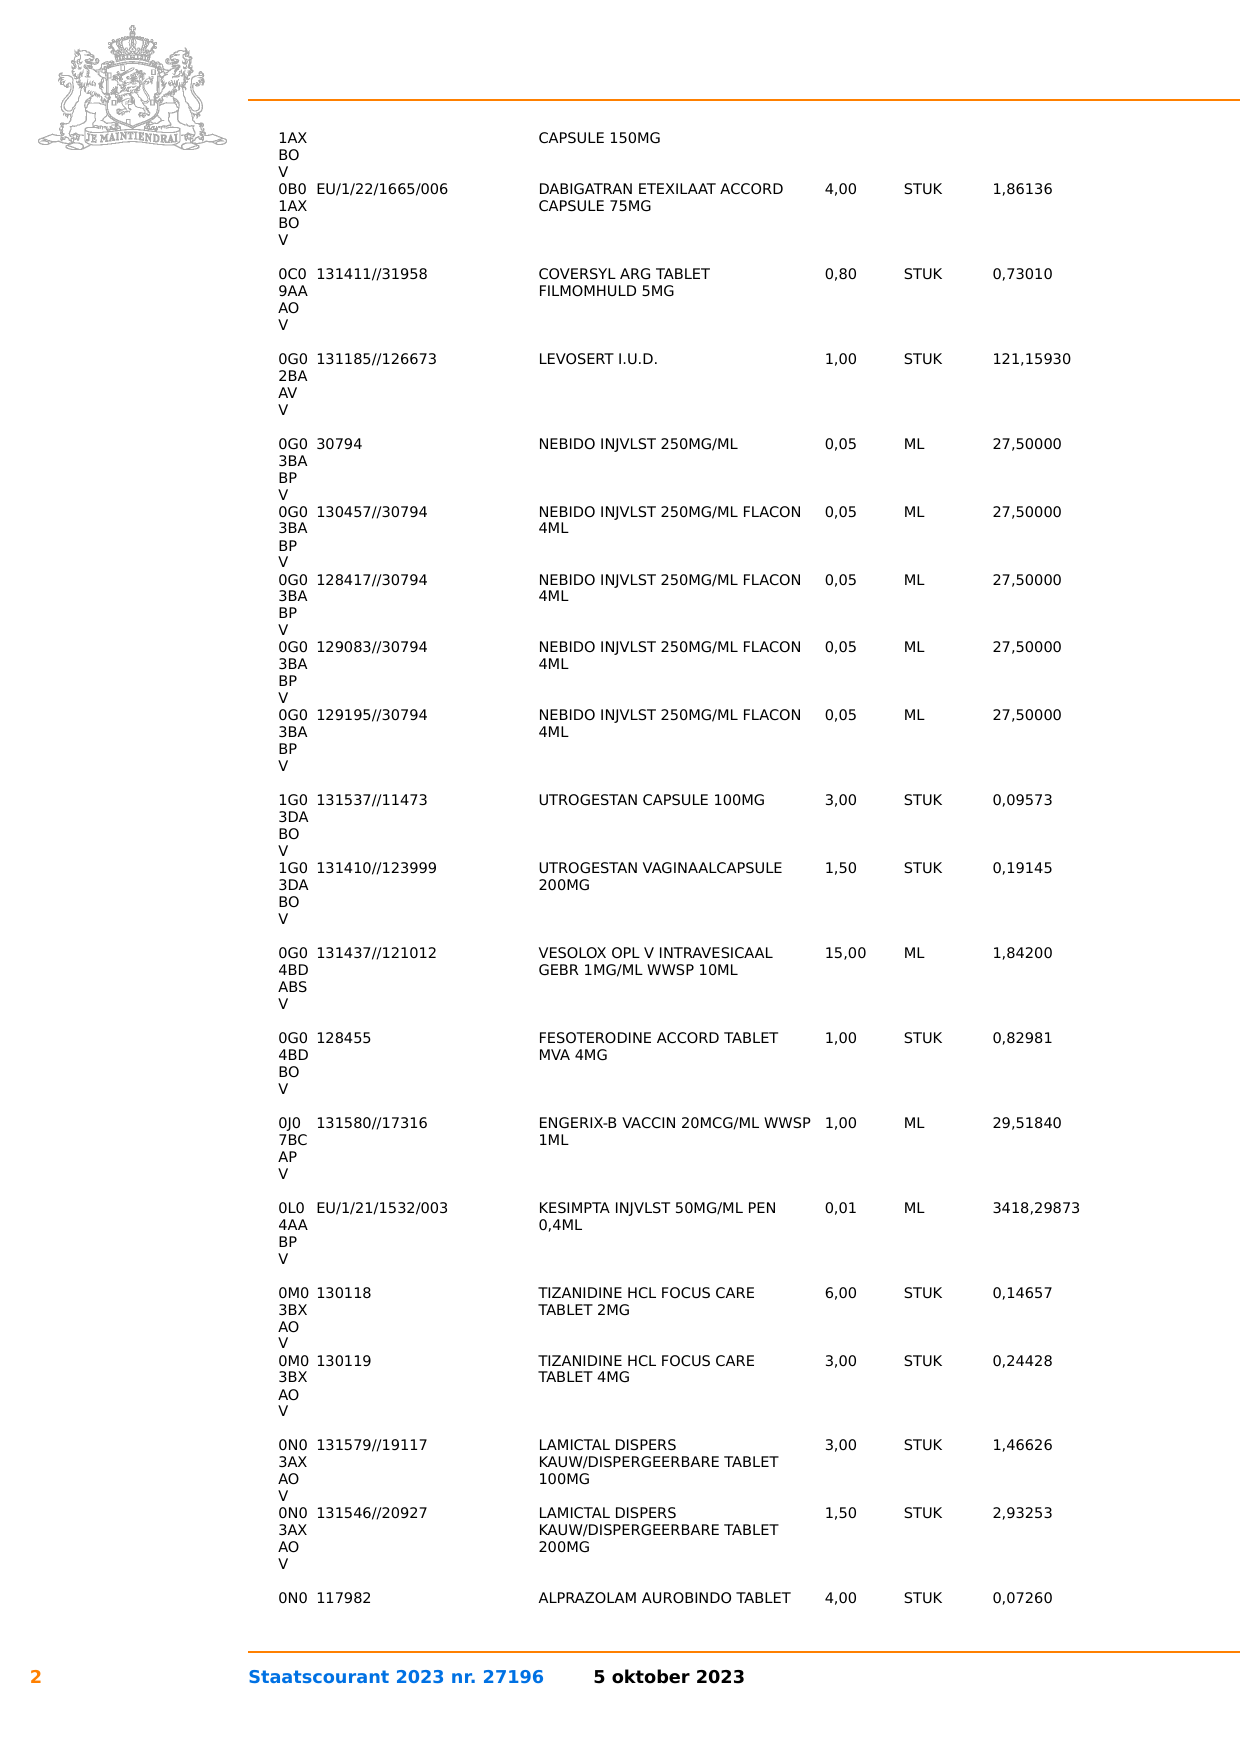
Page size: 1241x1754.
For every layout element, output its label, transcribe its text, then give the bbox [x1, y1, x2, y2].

table_cell 0,07260 [986, 1590, 1131, 1607]
table_cell 0,24428 [986, 1353, 1131, 1420]
table_cell 1,46626 [986, 1437, 1131, 1505]
table_cell [1131, 571, 1163, 639]
table_cell 4,00 [819, 181, 898, 249]
table_cell 0G03BABP V [278, 571, 310, 639]
table_cell 0,05 [819, 436, 898, 503]
table_cell [898, 130, 986, 181]
table_cell [278, 775, 1163, 792]
table_cell [1131, 1115, 1163, 1183]
table_cell 131537//11473 [310, 792, 532, 860]
table_cell 131579//19117 [310, 1437, 532, 1505]
table_cell [278, 334, 1163, 351]
table_cell [278, 1573, 1163, 1590]
table_cell 130118 [310, 1285, 532, 1352]
table_cell 130119 [310, 1353, 532, 1420]
table_cell 0C09AAAO V [278, 266, 310, 334]
table_cell 6,00 [819, 1285, 898, 1352]
table_cell UTROGESTAN CAPSULE 100MG [533, 792, 819, 860]
table_cell [278, 249, 1163, 266]
table_cell 131185//126673 [310, 351, 532, 418]
table_cell [278, 1268, 1163, 1284]
table_cell [278, 1420, 1163, 1437]
table_cell [1131, 266, 1163, 334]
table_cell 1AXBO V [278, 130, 310, 181]
table_cell 131546//20927 [310, 1505, 532, 1573]
table_cell [1131, 351, 1163, 418]
table_cell 131410//123999 [310, 860, 532, 928]
table_cell 27,50000 [986, 504, 1131, 571]
table_cell STUK [898, 181, 986, 249]
table_cell 27,50000 [986, 639, 1131, 707]
table_cell 4,00 [819, 1590, 898, 1607]
table_cell 29,51840 [986, 1115, 1131, 1183]
table_cell STUK [898, 1030, 986, 1098]
table_cell [1131, 792, 1163, 860]
table_cell 0,19145 [986, 860, 1131, 928]
table_cell 128417//30794 [310, 571, 532, 639]
table_cell NEBIDO INJVLST 250MG/ML [533, 436, 819, 503]
table_cell UTROGESTAN VAGINAALCAPSULE 200MG [533, 860, 819, 928]
table_cell [1131, 1200, 1163, 1267]
table_cell [278, 1183, 1163, 1199]
table_cell 117982 [310, 1590, 532, 1607]
table_cell STUK [898, 860, 986, 928]
table_cell STUK [898, 1437, 986, 1505]
table_cell 0,01 [819, 1200, 898, 1267]
table_cell NEBIDO INJVLST 250MG/ML FLACON 4ML [533, 639, 819, 707]
table_cell 0,05 [819, 707, 898, 775]
table_cell 0,09573 [986, 792, 1131, 860]
picture [38, 25, 227, 150]
table_cell 0G03BABP V [278, 707, 310, 775]
table_cell 1G03DABO V [278, 860, 310, 928]
table_cell 1,86136 [986, 181, 1131, 249]
table_cell [1131, 1285, 1163, 1352]
table_cell ALPRAZOLAM AUROBINDO TABLET [533, 1590, 819, 1607]
table_cell 0G03BABP V [278, 504, 310, 571]
table_cell NEBIDO INJVLST 250MG/ML FLACON 4ML [533, 707, 819, 775]
table_cell TIZANIDINE HCL FOCUS CARE TABLET 4MG [533, 1353, 819, 1420]
table_cell NEBIDO INJVLST 250MG/ML FLACON 4ML [533, 571, 819, 639]
table_cell [1131, 181, 1163, 249]
table_cell 0,05 [819, 571, 898, 639]
table_cell NEBIDO INJVLST 250MG/ML FLACON 4ML [533, 504, 819, 571]
table_cell 0,05 [819, 504, 898, 571]
table_cell 1,00 [819, 351, 898, 418]
table_cell [1131, 1437, 1163, 1505]
table_cell ML [898, 1115, 986, 1183]
table_cell [1131, 1030, 1163, 1098]
table_cell 0M03BXAO V [278, 1353, 310, 1420]
table_cell 131437//121012 [310, 945, 532, 1013]
table_cell [278, 928, 1163, 945]
table_cell [1131, 1590, 1163, 1607]
table_cell 3,00 [819, 1353, 898, 1420]
table_cell [1131, 1353, 1163, 1420]
table_cell 15,00 [819, 945, 898, 1013]
table_cell 3,00 [819, 792, 898, 860]
table_cell 0,82981 [986, 1030, 1131, 1098]
table_cell 1,84200 [986, 945, 1131, 1013]
table_cell 27,50000 [986, 436, 1131, 503]
table_cell DABIGATRAN ETEXILAAT ACCORD CAPSULE 75MG [533, 181, 819, 249]
table_cell 1G03DABO V [278, 792, 310, 860]
table_cell 131411//31958 [310, 266, 532, 334]
table_cell [819, 130, 898, 181]
table_cell LAMICTAL DISPERS KAUW/DISPERGEERBARE TABLET 200MG [533, 1505, 819, 1573]
table_cell VESOLOX OPL V INTRAVESICAAL GEBR 1MG/ML WWSP 10ML [533, 945, 819, 1013]
table_cell 0N0 [278, 1590, 310, 1607]
table_cell 130457//30794 [310, 504, 532, 571]
table_cell LAMICTAL DISPERS KAUW/DISPERGEERBARE TABLET 100MG [533, 1437, 819, 1505]
table_cell ML [898, 436, 986, 503]
table_cell CAPSULE 150MG [533, 130, 819, 181]
table_cell 0N03AXAO V [278, 1505, 310, 1573]
table_cell 129083//30794 [310, 639, 532, 707]
table_cell [278, 1098, 1163, 1115]
table_cell 0G04BDBO V [278, 1030, 310, 1098]
table_cell EU/1/21/1532/003 [310, 1200, 532, 1267]
table_cell 0J07BCAP V [278, 1115, 310, 1183]
table_cell 0N03AXAO V [278, 1437, 310, 1505]
table_cell [1131, 860, 1163, 928]
table_cell 1,50 [819, 860, 898, 928]
table_cell 27,50000 [986, 571, 1131, 639]
table_cell 30794 [310, 436, 532, 503]
table_cell ML [898, 639, 986, 707]
table_cell 121,15930 [986, 351, 1131, 418]
table_cell STUK [898, 1590, 986, 1607]
table_cell 0G03BABP V [278, 436, 310, 503]
table_cell 3418,29873 [986, 1200, 1131, 1267]
table_cell 0,05 [819, 639, 898, 707]
table_cell 0G03BABP V [278, 639, 310, 707]
table_cell 0B01AXBO V [278, 181, 310, 249]
table_cell 0,80 [819, 266, 898, 334]
table_cell STUK [898, 1285, 986, 1352]
table_cell [1131, 1505, 1163, 1573]
table_cell 0L04AABP V [278, 1200, 310, 1267]
table_cell [986, 130, 1131, 181]
table_cell FESOTERODINE ACCORD TABLET MVA 4MG [533, 1030, 819, 1098]
table_cell ML [898, 707, 986, 775]
table_cell [278, 419, 1163, 436]
table_cell 0G02BAAV V [278, 351, 310, 418]
table_cell STUK [898, 1353, 986, 1420]
table_cell COVERSYL ARG TABLET FILMOMHULD 5MG [533, 266, 819, 334]
table_cell [310, 130, 532, 181]
table_cell TIZANIDINE HCL FOCUS CARE TABLET 2MG [533, 1285, 819, 1352]
table_cell [1131, 945, 1163, 1013]
table_cell ML [898, 504, 986, 571]
table_cell 1,00 [819, 1115, 898, 1183]
table_cell [1131, 639, 1163, 707]
table_cell EU/1/22/1665/006 [310, 181, 532, 249]
table_cell 1,00 [819, 1030, 898, 1098]
table_cell 3,00 [819, 1437, 898, 1505]
table_cell ENGERIX-B VACCIN 20MCG/ML WWSP 1ML [533, 1115, 819, 1183]
table_cell STUK [898, 1505, 986, 1573]
table_cell 0G04BDABS V [278, 945, 310, 1013]
table_cell 131580//17316 [310, 1115, 532, 1183]
table_cell 1,50 [819, 1505, 898, 1573]
table_cell [1131, 436, 1163, 503]
table_cell 27,50000 [986, 707, 1131, 775]
table_cell 0M03BXAO V [278, 1285, 310, 1352]
table_cell [1131, 707, 1163, 775]
table_cell LEVOSERT I.U.D. [533, 351, 819, 418]
table_cell [278, 1013, 1163, 1030]
table_cell 0,14657 [986, 1285, 1131, 1352]
table_cell [1131, 130, 1163, 181]
table_cell KESIMPTA INJVLST 50MG/ML PEN 0,4ML [533, 1200, 819, 1267]
table_cell 128455 [310, 1030, 532, 1098]
table_cell ML [898, 945, 986, 1013]
table_cell STUK [898, 792, 986, 860]
table_cell 2,93253 [986, 1505, 1131, 1573]
table_cell ML [898, 571, 986, 639]
table_cell 129195//30794 [310, 707, 532, 775]
table_cell ML [898, 1200, 986, 1267]
table_cell STUK [898, 351, 986, 418]
table_cell 0,73010 [986, 266, 1131, 334]
table_cell STUK [898, 266, 986, 334]
table_cell [1131, 504, 1163, 571]
